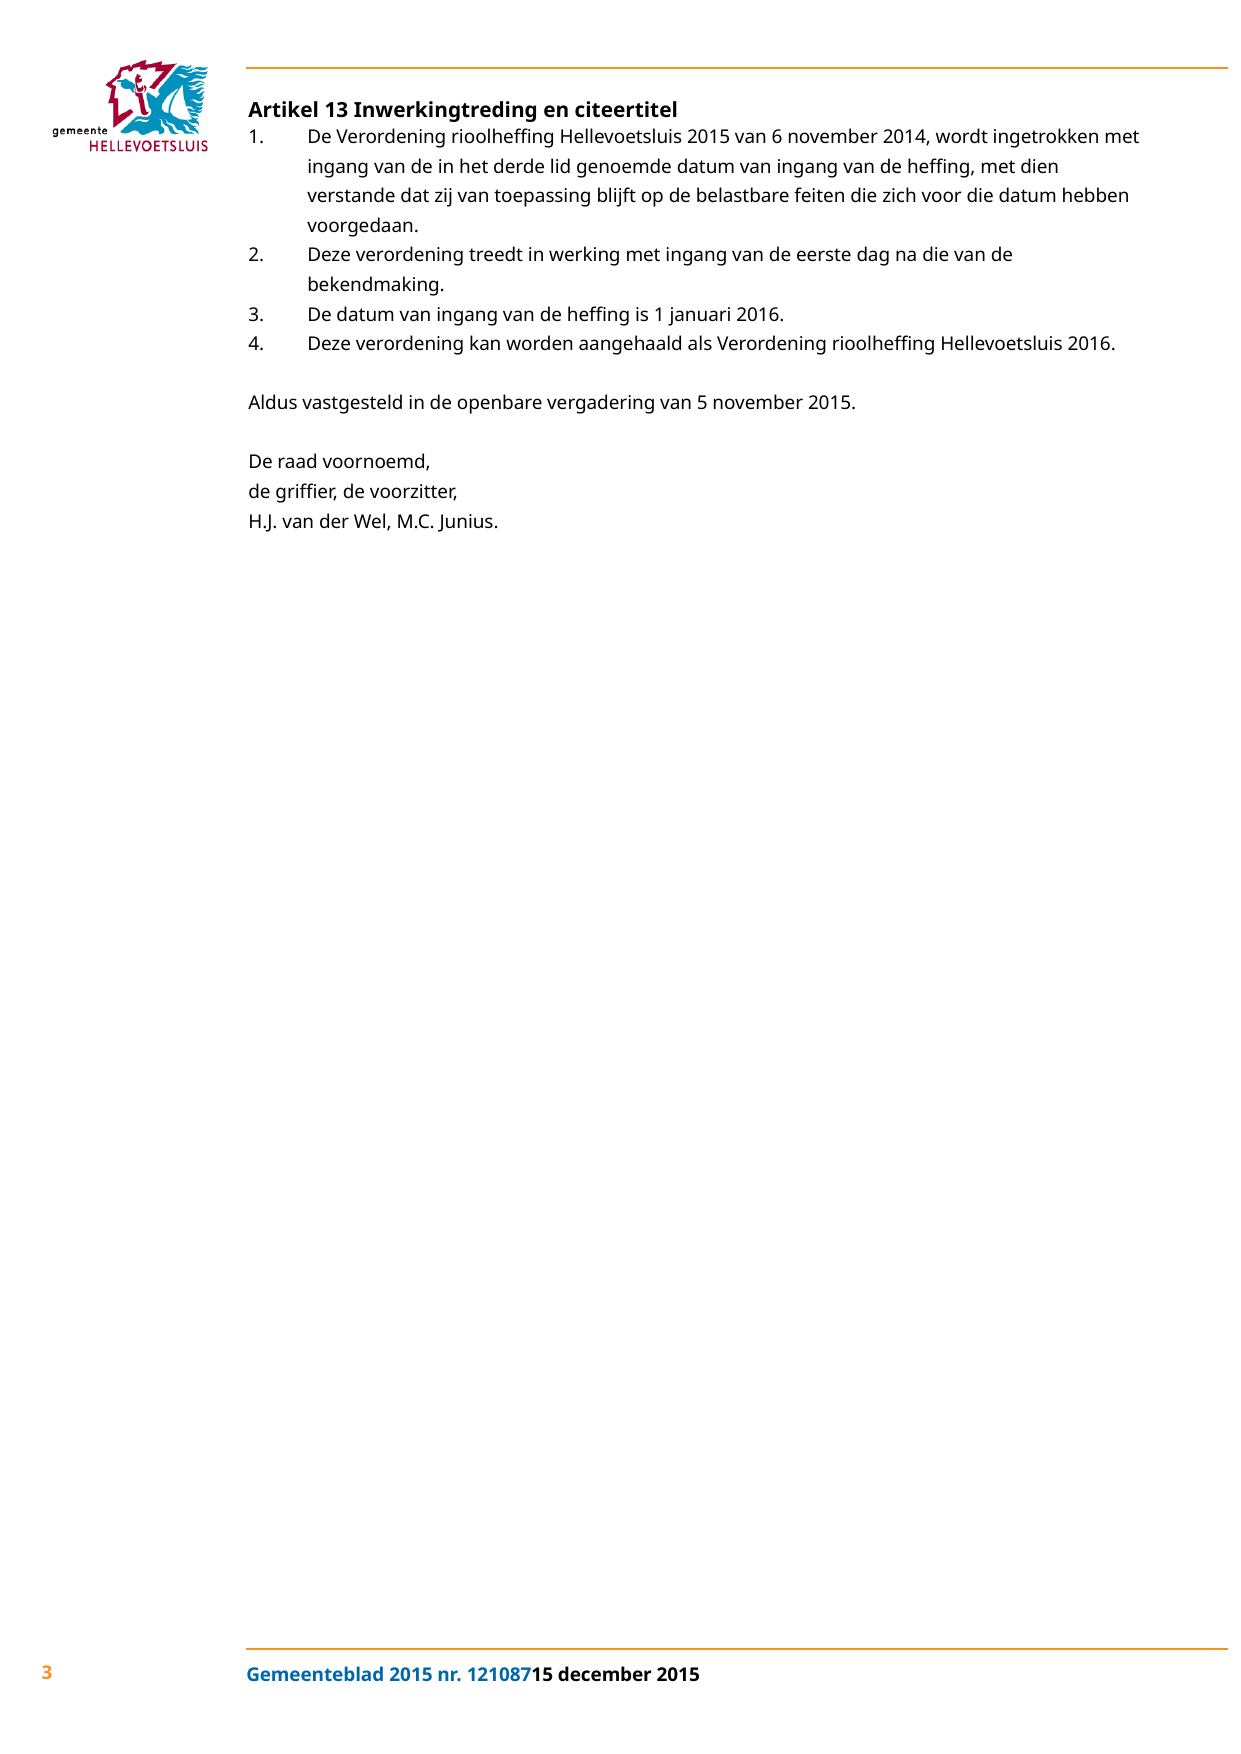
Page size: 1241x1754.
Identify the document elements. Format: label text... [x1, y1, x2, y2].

list Deze verordening treedt in werking met ingang van de eerste dag na die van de bekendmaking. [248, 242, 1152, 297]
list De datum van ingang van de heffing is 1 januari 2016. [248, 301, 1152, 326]
text de griffier, de voorzitter, [248, 478, 1152, 504]
picture [41, 47, 231, 172]
text Artikel 13 Inwerkingtreding en citeertitel [248, 95, 1152, 123]
text H.J. van der Wel, M.C. Junius. [248, 508, 1152, 533]
list De Verordening rioolheffing Hellevoetsluis 2015 van 6 november 2014, wordt ingetrokken met ingang van de in het derde lid genoemde datum van ingang van de heffing, met dien verstande dat zij van toepassing blijft op de belastbare feiten die zich voor die datum hebben voorgedaan. [248, 123, 1152, 238]
text Aldus vastgesteld in de openbare vergadering van 5 november 2015. [248, 389, 1152, 415]
list Deze verordening kan worden aangehaald als Verordening rioolheffing Hellevoetsluis 2016. [248, 330, 1152, 356]
text De raad voornoemd, [248, 449, 1152, 474]
